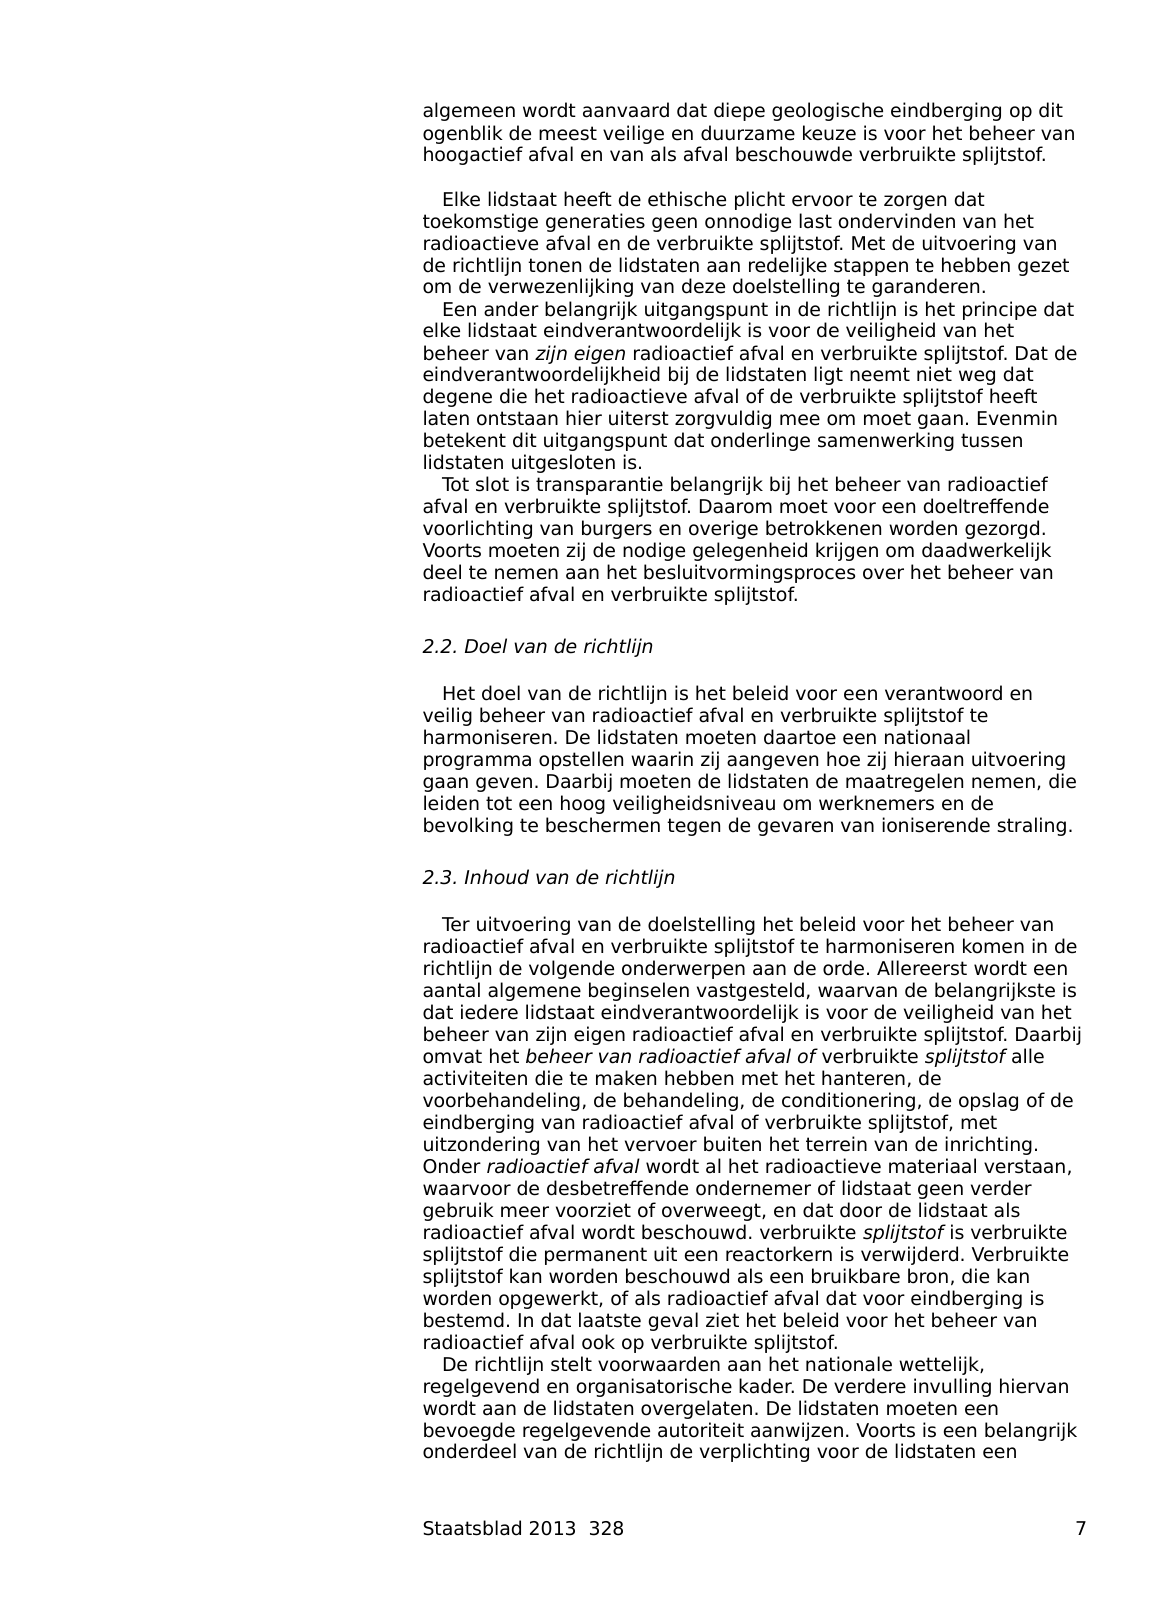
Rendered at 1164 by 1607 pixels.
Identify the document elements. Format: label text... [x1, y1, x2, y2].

text Het doel van de richtlijn is het beleid voor een verantwoord en veilig beheer van radioactief afval en verbruikte splijtstof te harmoniseren. De lidstaten moeten daartoe een nationaal programma opstellen waarin zij aangeven hoe zij hieraan uitvoering gaan geven. Daarbij moeten de lidstaten de maatregelen nemen, die leiden tot een hoog veiligheidsniveau om werknemers en de bevolking te beschermen tegen de gevaren van ioniserende straling. [422, 683, 1087, 837]
text Elke lidstaat heeft de ethische plicht ervoor te zorgen dat toekomstige generaties geen onnodige last ondervinden van het radioactieve afval en de verbruikte splijtstof. Met de uitvoering van de richtlijn tonen de lidstaten aan redelijke stappen te hebben gezet om de verwezenlijking van deze doelstelling te garanderen. [422, 188, 1087, 298]
subtitle 2.3. Inhoud van de richtlijn [422, 867, 1087, 889]
text Tot slot is transparantie belangrijk bij het beheer van radioactief afval en verbruikte splijtstof. Daarom moet voor een doeltreffende voorlichting van burgers en overige betrokkenen worden gezorgd. Voorts moeten zij de nodige gelegenheid krijgen om daadwerkelijk deel te nemen aan het besluitvormingsproces over het beheer van radioactief afval en verbruikte splijtstof. [422, 474, 1087, 606]
text De richtlijn stelt voorwaarden aan het nationale wettelijk, regelgevend en organisatorische kader. De verdere invulling hiervan wordt aan de lidstaten overgelaten. De lidstaten moeten een bevoegde regelgevende autoriteit aanwijzen. Voorts is een belangrijk onderdeel van de richtlijn de verplichting voor de lidstaten een [422, 1353, 1087, 1463]
text algemeen wordt aanvaard dat diepe geologische eindberging op dit ogenblik de meest veilige en duurzame keuze is voor het beheer van hoogactief afval en van als afval beschouwde verbruikte splijtstof. [422, 100, 1087, 166]
subtitle 2.2. Doel van de richtlijn [422, 636, 1087, 658]
text Een ander belangrijk uitgangspunt in de richtlijn is het principe dat elke lidstaat eindverantwoordelijk is voor de veiligheid van het beheer van zijn eigen radioactief afval en verbruikte splijtstof. Dat de eindverantwoordelijkheid bij de lidstaten ligt neemt niet weg dat degene die het radioactieve afval of de verbruikte splijtstof heeft laten ontstaan hier uiterst zorgvuldig mee om moet gaan. Evenmin betekent dit uitgangspunt dat onderlinge samenwerking tussen lidstaten uitgesloten is. [422, 298, 1087, 474]
text Ter uitvoering van de doelstelling het beleid voor het beheer van radioactief afval en verbruikte splijtstof te harmoniseren komen in de richtlijn de volgende onderwerpen aan de orde. Allereerst wordt een aantal algemene beginselen vastgesteld, waarvan de belangrijkste is dat iedere lidstaat eindverantwoordelijk is voor de veiligheid van het beheer van zijn eigen radioactief afval en verbruikte splijtstof. Daarbij omvat het beheer van radioactief afval of verbruikte splijtstof alle activiteiten die te maken hebben met het hanteren, de voorbehandeling, de behandeling, de conditionering, de opslag of de eindberging van radioactief afval of verbruikte splijtstof, met uitzondering van het vervoer buiten het terrein van de inrichting. Onder radioactief afval wordt al het radioactieve materiaal verstaan, waarvoor de desbetreffende ondernemer of lidstaat geen verder gebruik meer voorziet of overweegt, en dat door de lidstaat als radioactief afval wordt beschouwd. verbruikte splijtstof is verbruikte splijtstof die permanent uit een reactorkern is verwijderd. Verbruikte splijtstof kan worden beschouwd als een bruikbare bron, die kan worden opgewerkt, of als radioactief afval dat voor eindberging is bestemd. In dat laatste geval ziet het beleid voor het beheer van radioactief afval ook op verbruikte splijtstof. [422, 914, 1087, 1353]
